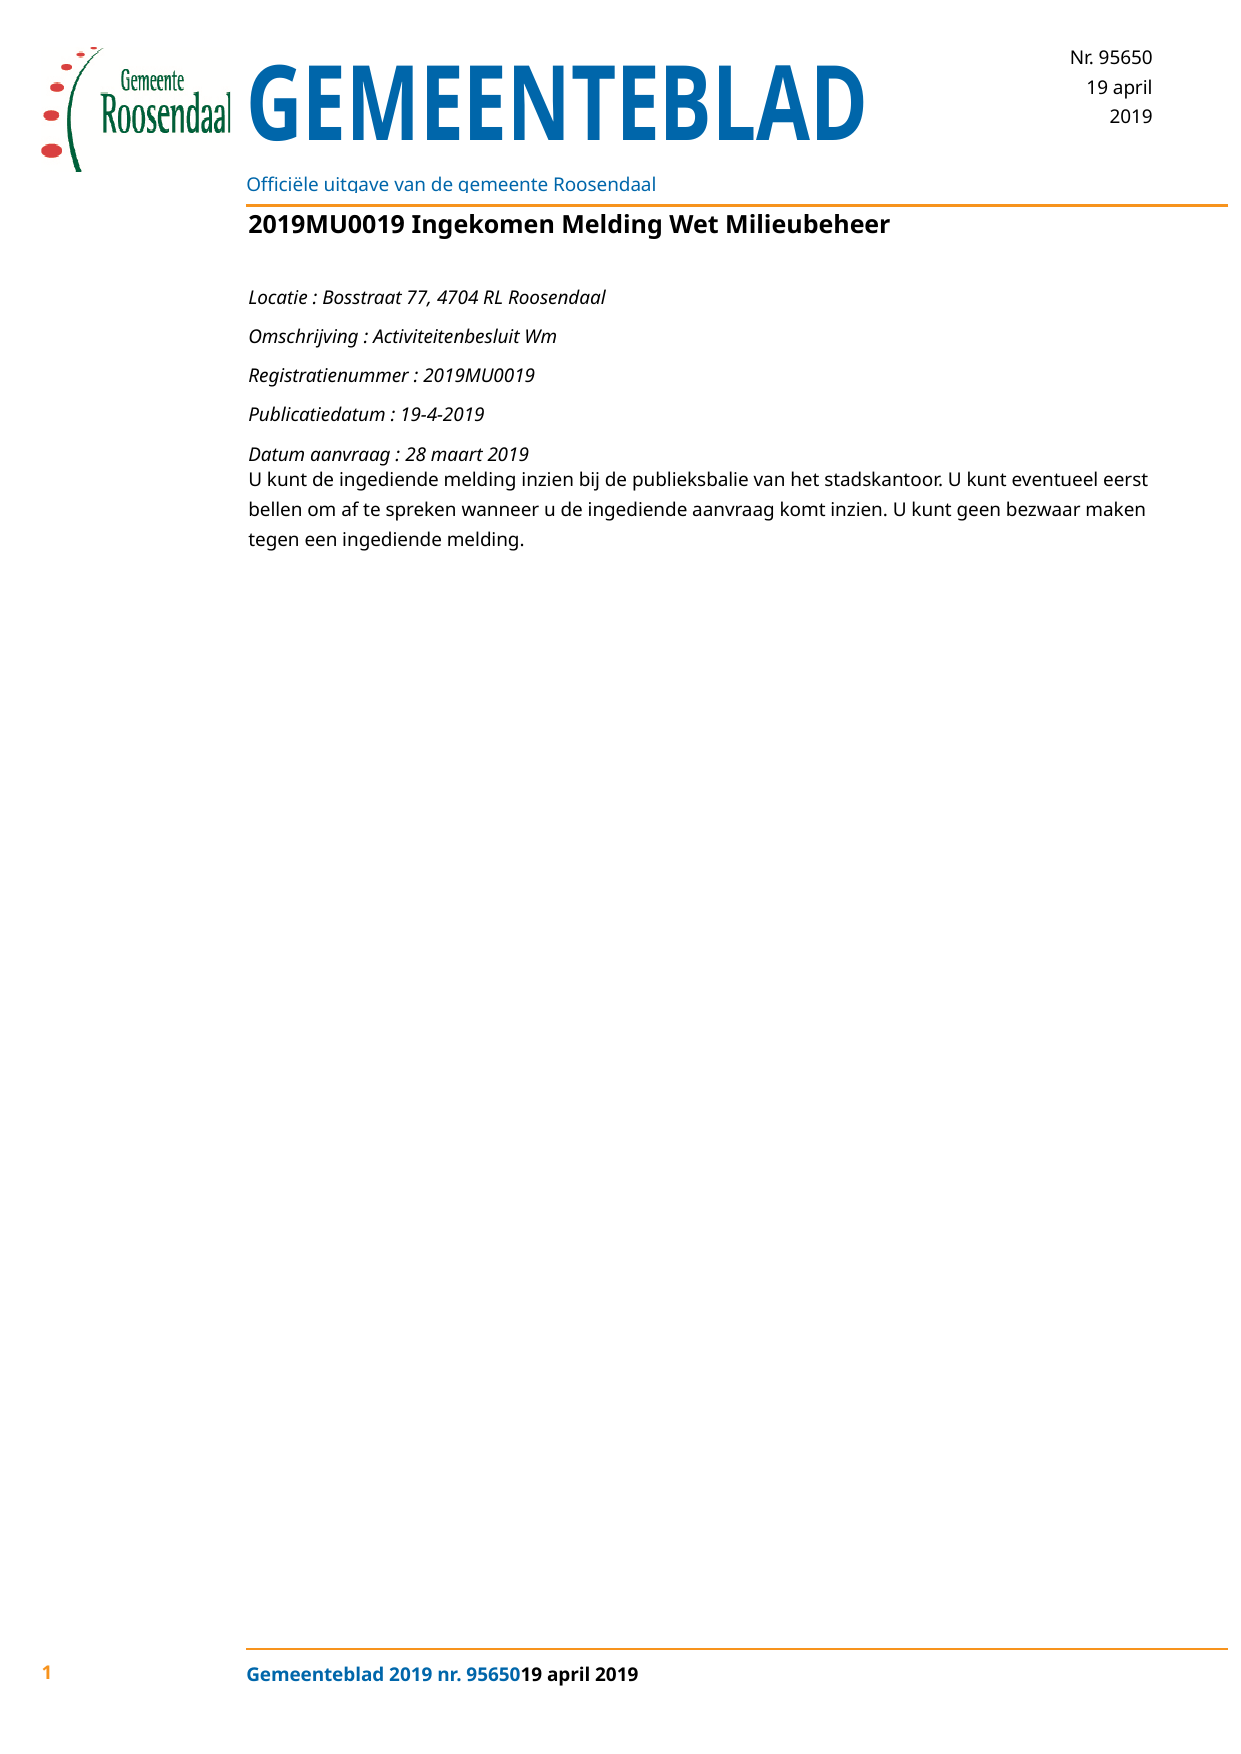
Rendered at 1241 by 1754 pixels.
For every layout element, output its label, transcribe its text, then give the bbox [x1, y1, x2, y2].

text Datum aanvraag : 28 maart 2019 [248, 441, 1152, 467]
text 2019MU0019 Ingekomen Melding Wet Milieubeheer [248, 207, 1152, 241]
text Locatie : Bosstraat 77, 4704 RL Roosendaal [248, 284, 1152, 309]
text Registratienummer : 2019MU0019 [248, 362, 1152, 388]
text U kunt de ingediende melding inzien bij de publieksbalie van het stadskantoor. U kunt eventueel eerst bellen om af te spreken wanneer u de ingediende aanvraag komt inzien. U kunt geen bezwaar maken tegen een ingediende melding. [248, 467, 1152, 552]
text Publicatiedatum : 19-4-2019 [248, 402, 1152, 427]
text Omschrijving : Activiteitenbesluit Wm [248, 323, 1152, 349]
picture [41, 47, 231, 172]
